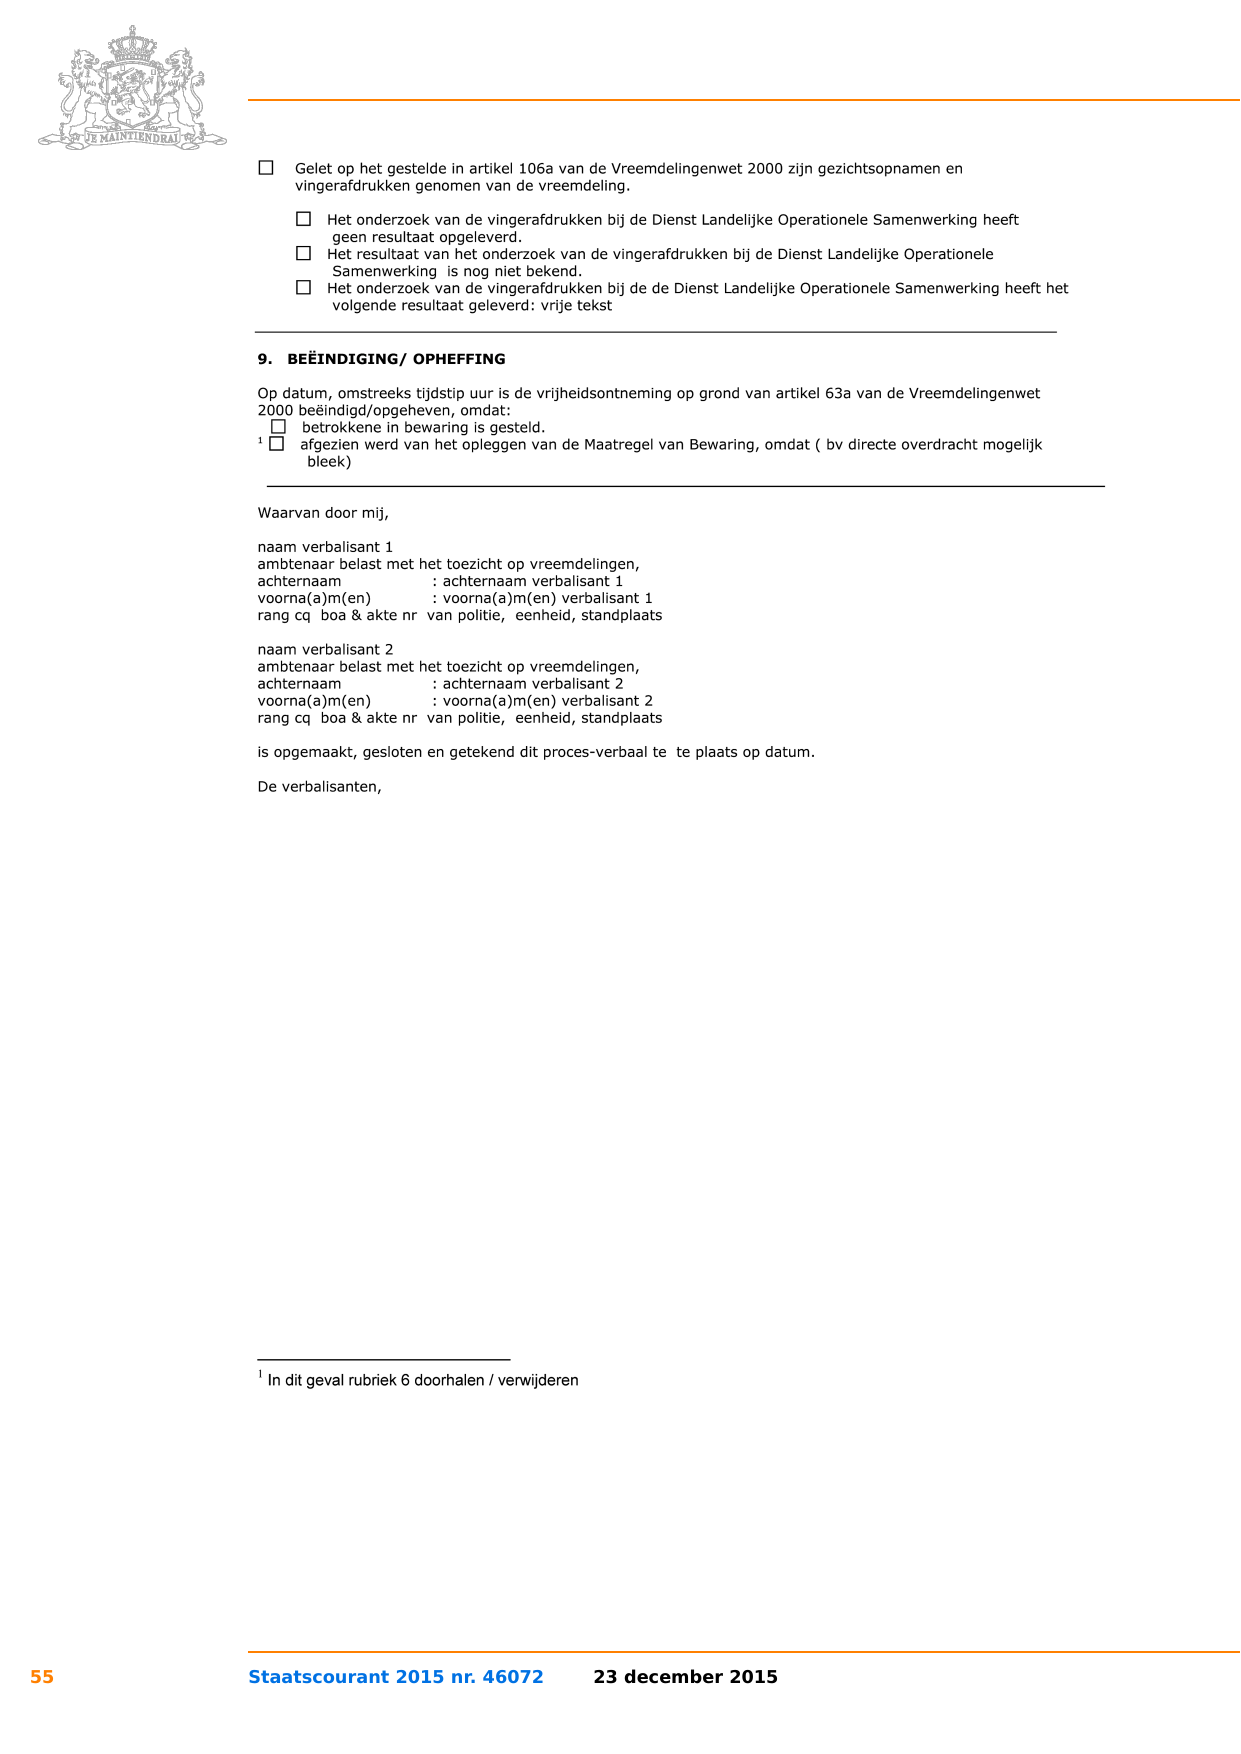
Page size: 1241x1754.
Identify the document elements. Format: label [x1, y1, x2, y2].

picture [38, 25, 227, 150]
picture [248, 151, 1134, 1392]
